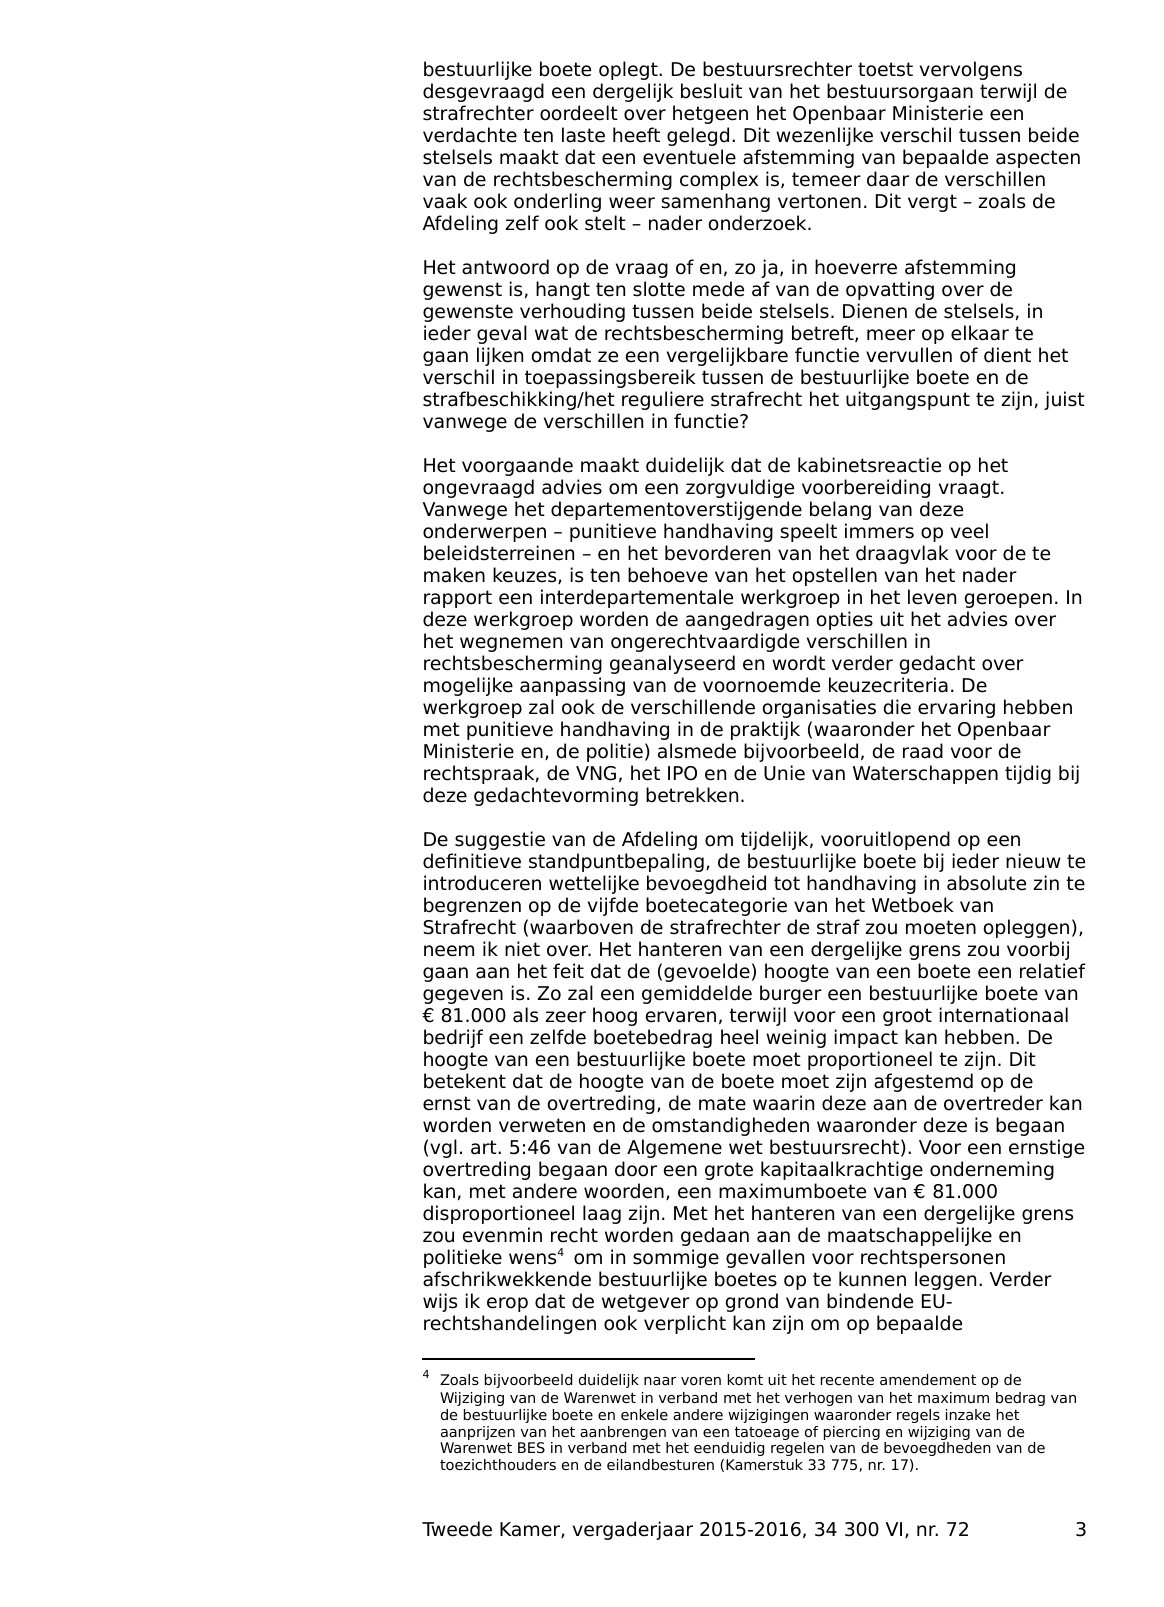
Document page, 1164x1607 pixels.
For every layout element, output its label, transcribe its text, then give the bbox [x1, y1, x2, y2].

text De suggestie van de Afdeling om tijdelijk, vooruitlopend op een definitieve standpuntbepaling, de bestuurlijke boete bij ieder nieuw te introduceren wettelijke bevoegdheid tot handhaving in absolute zin te begrenzen op de vijfde boetecategorie van het Wetboek van Strafrecht (waarboven de strafrechter de straf zou moeten opleggen), neem ik niet over. Het hanteren van een dergelijke grens zou voorbij gaan aan het feit dat de (gevoelde) hoogte van een boete een relatief gegeven is. Zo zal een gemiddelde burger een bestuurlijke boete van € 81.000 als zeer hoog ervaren, terwijl voor een groot internationaal bedrijf een zelfde boetebedrag heel weinig impact kan hebben. De hoogte van een bestuurlijke boete moet proportioneel te zijn. Dit betekent dat de hoogte van de boete moet zijn afgestemd op de ernst van de overtreding, de mate waarin deze aan de overtreder kan worden verweten en de omstandigheden waaronder deze is begaan (vgl. art. 5:46 van de Algemene wet bestuursrecht). Voor een ernstige overtreding begaan door een grote kapitaalkrachtige onderneming kan, met andere woorden, een maximumboete van € 81.000 disproportioneel laag zijn. Met het hanteren van een dergelijke grens zou evenmin recht worden gedaan aan de maatschappelijke en politieke wens om in sommige gevallen voor rechtspersonen afschrikwekkende bestuurlijke boetes op te kunnen leggen. Verder wijs ik erop dat de wetgever op grond van bindende EU-rechtshandelingen ook verplicht kan zijn om op bepaalde [422, 829, 1087, 1334]
text Het antwoord op de vraag of en, zo ja, in hoeverre afstemming gewenst is, hangt ten slotte mede af van de opvatting over de gewenste verhouding tussen beide stelsels. Dienen de stelsels, in ieder geval wat de rechtsbescherming betreft, meer op elkaar te gaan lijken omdat ze een vergelijkbare functie vervullen of dient het verschil in toepassingsbereik tussen de bestuurlijke boete en de strafbeschikking/het reguliere strafrecht het uitgangspunt te zijn, juist vanwege de verschillen in functie? [422, 257, 1087, 433]
text Zoals bijvoorbeeld duidelijk naar voren komt uit het recente amendement op de Wijziging van de Warenwet in verband met het verhogen van het maximum bedrag van de bestuurlijke boete en enkele andere wijzigingen waaronder regels inzake het aanprijzen van het aanbrengen van een tatoeage of piercing en wijziging van de Warenwet BES in verband met het eenduidig regelen van de bevoegdheden van de toezichthouders en de eilandbesturen (Kamerstuk 33 775, nr. 17). [422, 1368, 1087, 1474]
text bestuurlijke boete oplegt. De bestuursrechter toetst vervolgens desgevraagd een dergelijk besluit van het bestuursorgaan terwijl de strafrechter oordeelt over hetgeen het Openbaar Ministerie een verdachte ten laste heeft gelegd. Dit wezenlijke verschil tussen beide stelsels maakt dat een eventuele afstemming van bepaalde aspecten van de rechtsbescherming complex is, temeer daar de verschillen vaak ook onderling weer samenhang vertonen. Dit vergt – zoals de Afdeling zelf ook stelt – nader onderzoek. [422, 59, 1087, 235]
text Het voorgaande maakt duidelijk dat de kabinetsreactie op het ongevraagd advies om een zorgvuldige voorbereiding vraagt. Vanwege het departementoverstijgende belang van deze onderwerpen – punitieve handhaving speelt immers op veel beleidsterreinen – en het bevorderen van het draagvlak voor de te maken keuzes, is ten behoeve van het opstellen van het nader rapport een interdepartementale werkgroep in het leven geroepen. In deze werkgroep worden de aangedragen opties uit het advies over het wegnemen van ongerechtvaardigde verschillen in rechtsbescherming geanalyseerd en wordt verder gedacht over mogelijke aanpassing van de voornoemde keuzecriteria. De werkgroep zal ook de verschillende organisaties die ervaring hebben met punitieve handhaving in de praktijk (waaronder het Openbaar Ministerie en, de politie) alsmede bijvoorbeeld, de raad voor de rechtspraak, de VNG, het IPO en de Unie van Waterschappen tijdig bij deze gedachtevorming betrekken. [422, 455, 1087, 807]
